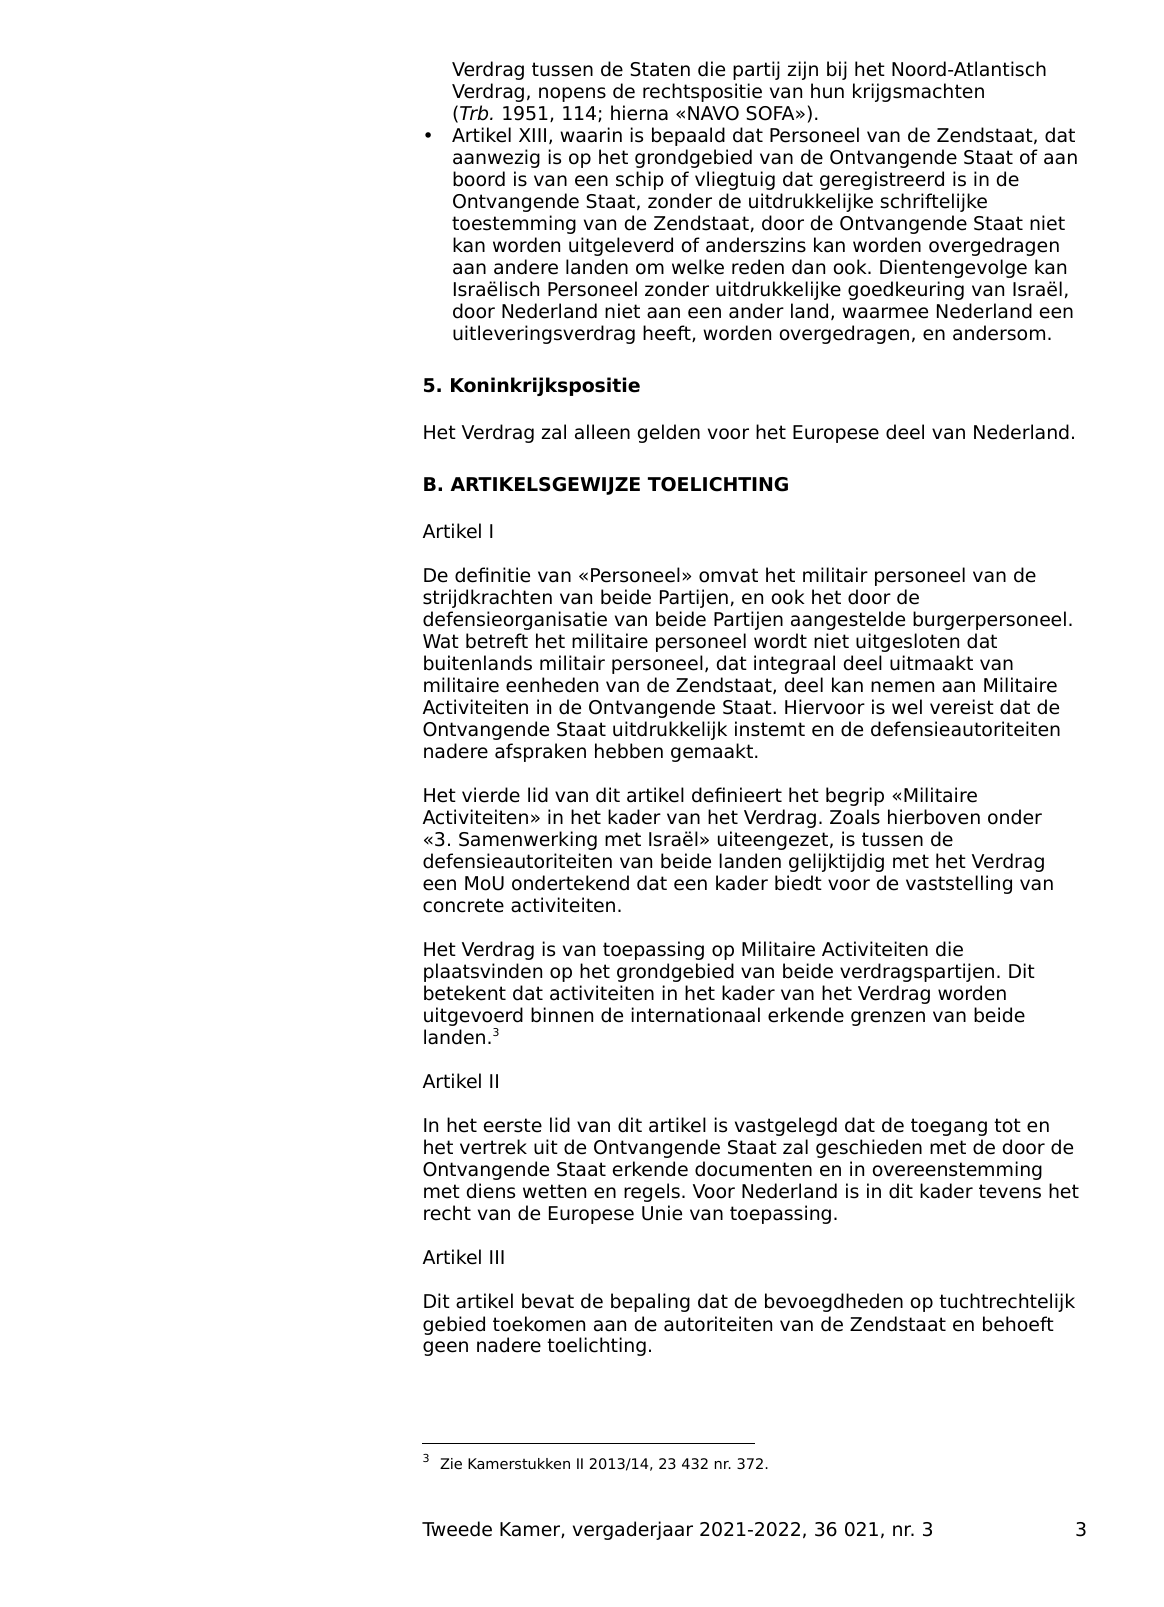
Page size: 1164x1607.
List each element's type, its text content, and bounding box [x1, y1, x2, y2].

text Het vierde lid van dit artikel definieert het begrip «Militaire Activiteiten» in het kader van het Verdrag. Zoals hierboven onder «3. Samenwerking met Israël» uiteengezet, is tussen de defensieautoriteiten van beide landen gelijktijdig met het Verdrag een MoU ondertekend dat een kader biedt voor de vaststelling van concrete activiteiten. [422, 785, 1087, 917]
subtitle Artikel I [422, 521, 1087, 543]
text De definitie van «Personeel» omvat het militair personeel van de strijdkrachten van beide Partijen, en ook het door de defensieorganisatie van beide Partijen aangestelde burgerpersoneel. Wat betreft het militaire personeel wordt niet uitgesloten dat buitenlands militair personeel, dat integraal deel uitmaakt van militaire eenheden van de Zendstaat, deel kan nemen aan Militaire Activiteiten in de Ontvangende Staat. Hiervoor is wel vereist dat de Ontvangende Staat uitdrukkelijk instemt en de defensieautoriteiten nadere afspraken hebben gemaakt. [422, 565, 1087, 763]
subtitle B. ARTIKELSGEWIJZE TOELICHTING [422, 474, 1087, 496]
text Dit artikel bevat de bepaling dat de bevoegdheden op tuchtrechtelijk gebied toekomen aan de autoriteiten van de Zendstaat en behoeft geen nadere toelichting. [422, 1291, 1087, 1357]
text Zie Kamerstukken II 2013/14, 23 432 nr. 372. [422, 1452, 1087, 1474]
subtitle Artikel III [422, 1247, 1087, 1269]
text Het Verdrag is van toepassing op Militaire Activiteiten die plaatsvinden op het grondgebied van beide verdragspartijen. Dit betekent dat activiteiten in het kader van het Verdrag worden uitgevoerd binnen de internationaal erkende grenzen van beide landen. [422, 939, 1087, 1049]
text Het Verdrag zal alleen gelden voor het Europese deel van Nederland. [422, 422, 1087, 444]
subtitle 5. Koninkrijkspositie [422, 375, 1087, 397]
text • Artikel XIII, waarin is bepaald dat Personeel van de Zendstaat, dat aanwezig is op het grondgebied van de Ontvangende Staat of aan boord is van een schip of vliegtuig dat geregistreerd is in de Ontvangende Staat, zonder de uitdrukkelijke schriftelijke toestemming van de Zendstaat, door de Ontvangende Staat niet kan worden uitgeleverd of anderszins kan worden overgedragen aan andere landen om welke reden dan ook. Dientengevolge kan Israëlisch Personeel zonder uitdrukkelijke goedkeuring van Israël, door Nederland niet aan een ander land, waarmee Nederland een uitleveringsverdrag heeft, worden overgedragen, en andersom. [422, 125, 1087, 345]
subtitle Artikel II [422, 1071, 1087, 1093]
text Verdrag tussen de Staten die partij zijn bij het Noord-Atlantisch Verdrag, nopens de rechtspositie van hun krijgsmachten (Trb. 1951, 114; hierna «NAVO SOFA»). [422, 59, 1087, 125]
text In het eerste lid van dit artikel is vastgelegd dat de toegang tot en het vertrek uit de Ontvangende Staat zal geschieden met de door de Ontvangende Staat erkende documenten en in overeenstemming met diens wetten en regels. Voor Nederland is in dit kader tevens het recht van de Europese Unie van toepassing. [422, 1115, 1087, 1225]
